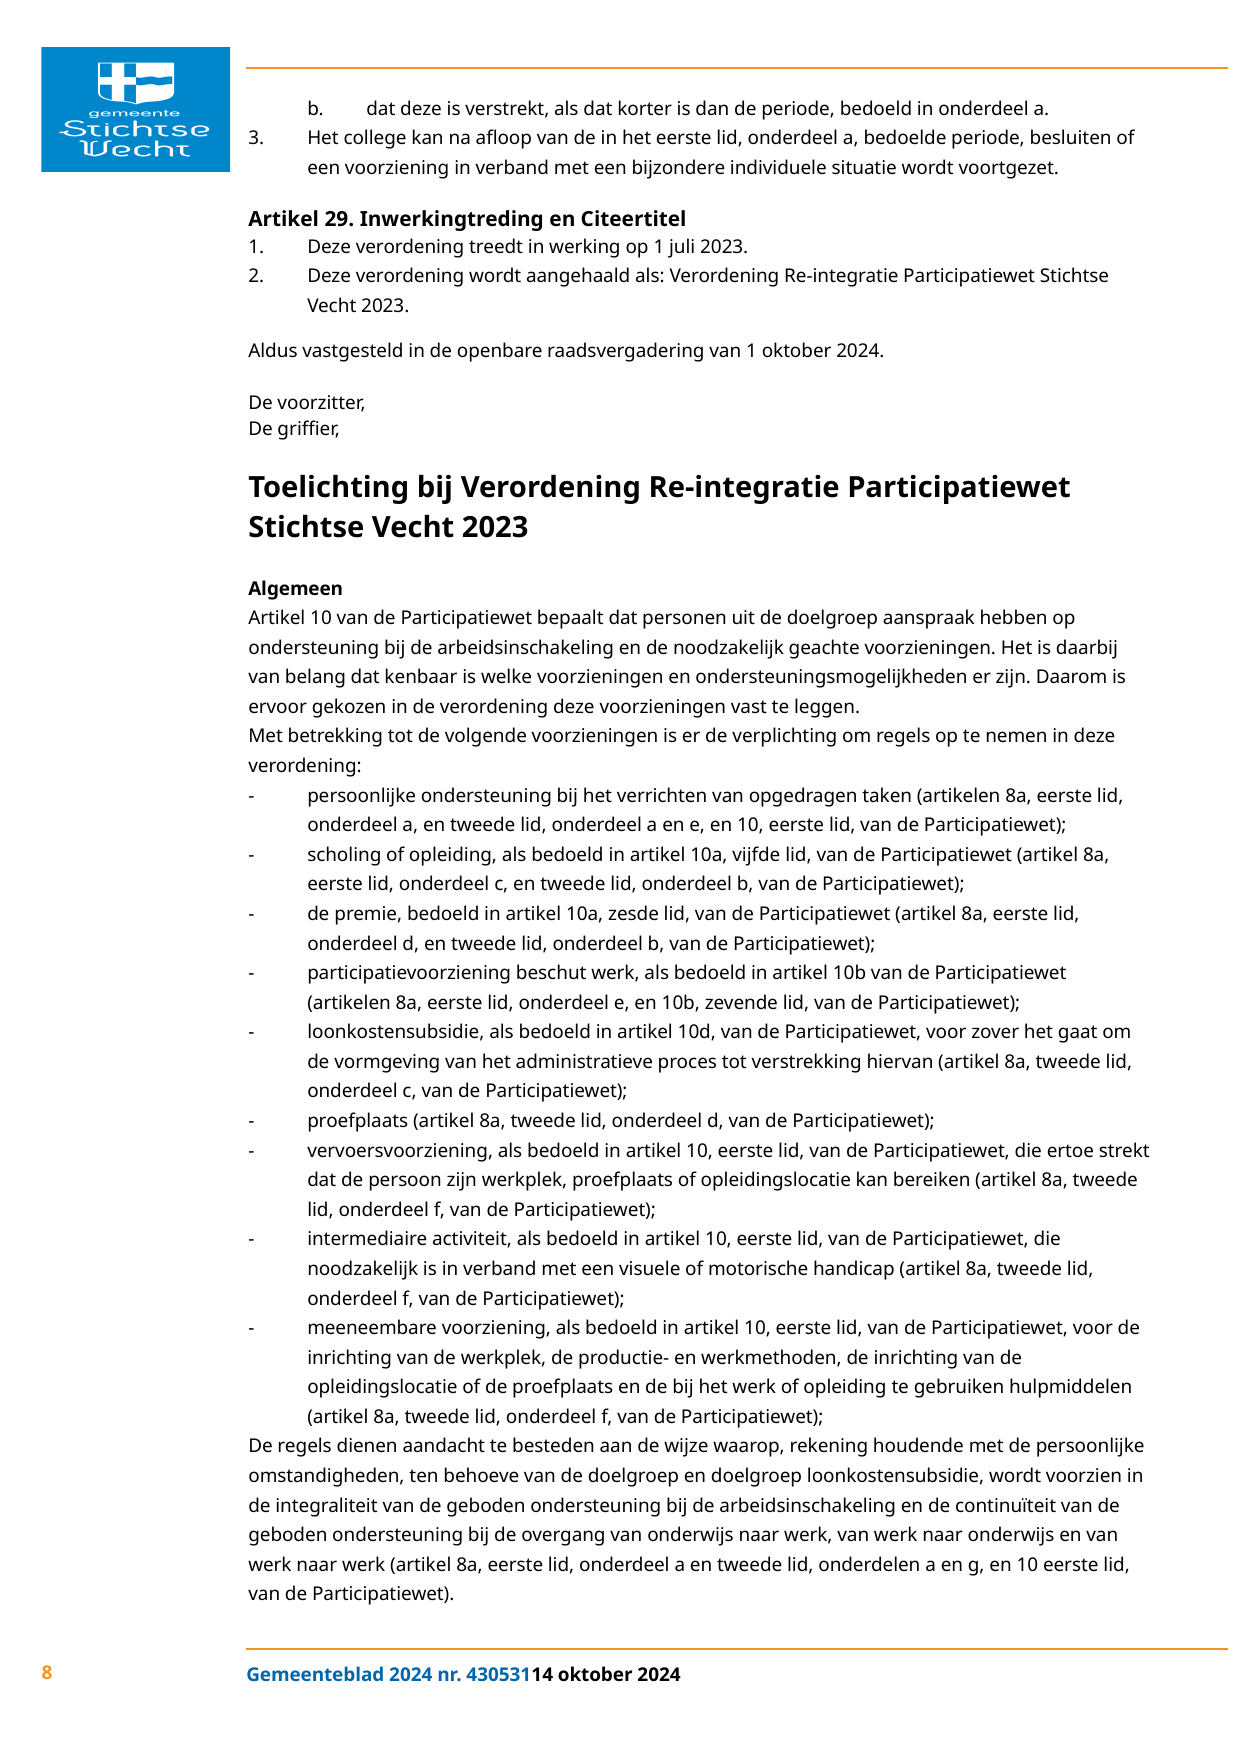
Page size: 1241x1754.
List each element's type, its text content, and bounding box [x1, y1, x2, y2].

list vervoersvoorziening, als bedoeld in artikel 10, eerste lid, van de Participatiewet, die ertoe strekt dat de persoon zijn werkplek, proefplaats of opleidingslocatie kan bereiken (artikel 8a, tweede lid, onderdeel f, van de Participatiewet); [248, 1137, 1152, 1222]
text Aldus vastgesteld in de openbare raadsvergadering van 1 oktober 2024. [248, 338, 1152, 363]
list scholing of opleiding, als bedoeld in artikel 10a, vijfde lid, van de Participatiewet (artikel 8a, eerste lid, onderdeel c, en tweede lid, onderdeel b, van de Participatiewet); [248, 841, 1152, 896]
text Algemeen [248, 575, 1152, 601]
text Artikel 29. Inwerkingtreding en Citeertitel [248, 204, 1152, 233]
list participatievoorziening beschut werk, als bedoeld in artikel 10b van de Participatiewet (artikelen 8a, eerste lid, onderdeel e, en 10b, zevende lid, van de Participatiewet); [248, 959, 1152, 1015]
text Toelichting bij Verordening Re-integratie Participatiewet Stichtse Vecht 2023 [248, 466, 1152, 546]
list meeneembare voorziening, als bedoeld in artikel 10, eerste lid, van de Participatiewet, voor de inrichting van de werkplek, de productie- en werkmethoden, de inrichting van de opleidingslocatie of de proefplaats en de bij het werk of opleiding te gebruiken hulpmiddelen (artikel 8a, tweede lid, onderdeel f, van de Participatiewet); [248, 1314, 1152, 1429]
text De griffier, [248, 415, 1152, 441]
list Deze verordening wordt aangehaald als: Verordening Re-integratie Participatiewet Stichtse Vecht 2023. [248, 262, 1152, 318]
list dat deze is verstrekt, als dat korter is dan de periode, bedoeld in onderdeel a. [307, 95, 1152, 121]
text Artikel 10 van de Participatiewet bepaalt dat personen uit de doelgroep aanspraak hebben op ondersteuning bij de arbeidsinschakeling en de noodzakelijk geachte voorzieningen. Het is daarbij van belang dat kenbaar is welke voorzieningen en ondersteuningsmogelijkheden er zijn. Daarom is ervoor gekozen in de verordening deze voorzieningen vast te leggen. [248, 604, 1152, 719]
text De voorzitter, [248, 389, 1152, 415]
list persoonlijke ondersteuning bij het verrichten van opgedragen taken (artikelen 8a, eerste lid, onderdeel a, en tweede lid, onderdeel a en e, en 10, eerste lid, van de Participatiewet); [248, 782, 1152, 837]
list Deze verordening treedt in werking op 1 juli 2023. [248, 233, 1152, 258]
list intermediaire activiteit, als bedoeld in artikel 10, eerste lid, van de Participatiewet, die noodzakelijk is in verband met een visuele of motorische handicap (artikel 8a, tweede lid, onderdeel f, van de Participatiewet); [248, 1226, 1152, 1311]
list loonkostensubsidie, als bedoeld in artikel 10d, van de Participatiewet, voor zover het gaat om de vormgeving van het administratieve proces tot verstrekking hiervan (artikel 8a, tweede lid, onderdeel c, van de Participatiewet); [248, 1018, 1152, 1103]
picture [137, 63, 174, 103]
text Met betrekking tot de volgende voorzieningen is er de verplichting om regels op te nemen in deze verordening: [248, 723, 1152, 778]
text De regels dienen aandacht te besteden aan de wijze waarop, rekening houdende met de persoonlijke omstandigheden, ten behoeve van de doelgroep en doelgroep loonkostensubsidie, wordt voorzien in de integraliteit van de geboden ondersteuning bij de arbeidsinschakeling en de continuïteit van de geboden ondersteuning bij de overgang van onderwijs naar werk, van werk naar onderwijs en van werk naar werk (artikel 8a, eerste lid, onderdeel a en tweede lid, onderdelen a en g, en 10 eerste lid, van de Participatiewet). [248, 1433, 1152, 1606]
list proefplaats (artikel 8a, tweede lid, onderdeel d, van de Participatiewet); [248, 1107, 1152, 1133]
picture [99, 63, 135, 101]
list de premie, bedoeld in artikel 10a, zesde lid, van de Participatiewet (artikel 8a, eerste lid, onderdeel d, en tweede lid, onderdeel b, van de Participatiewet); [248, 900, 1152, 956]
list Het college kan na afloop van de in het eerste lid, onderdeel a, bedoelde periode, besluiten of een voorziening in verband met een bijzondere individuele situatie wordt voortgezet. [248, 124, 1152, 180]
